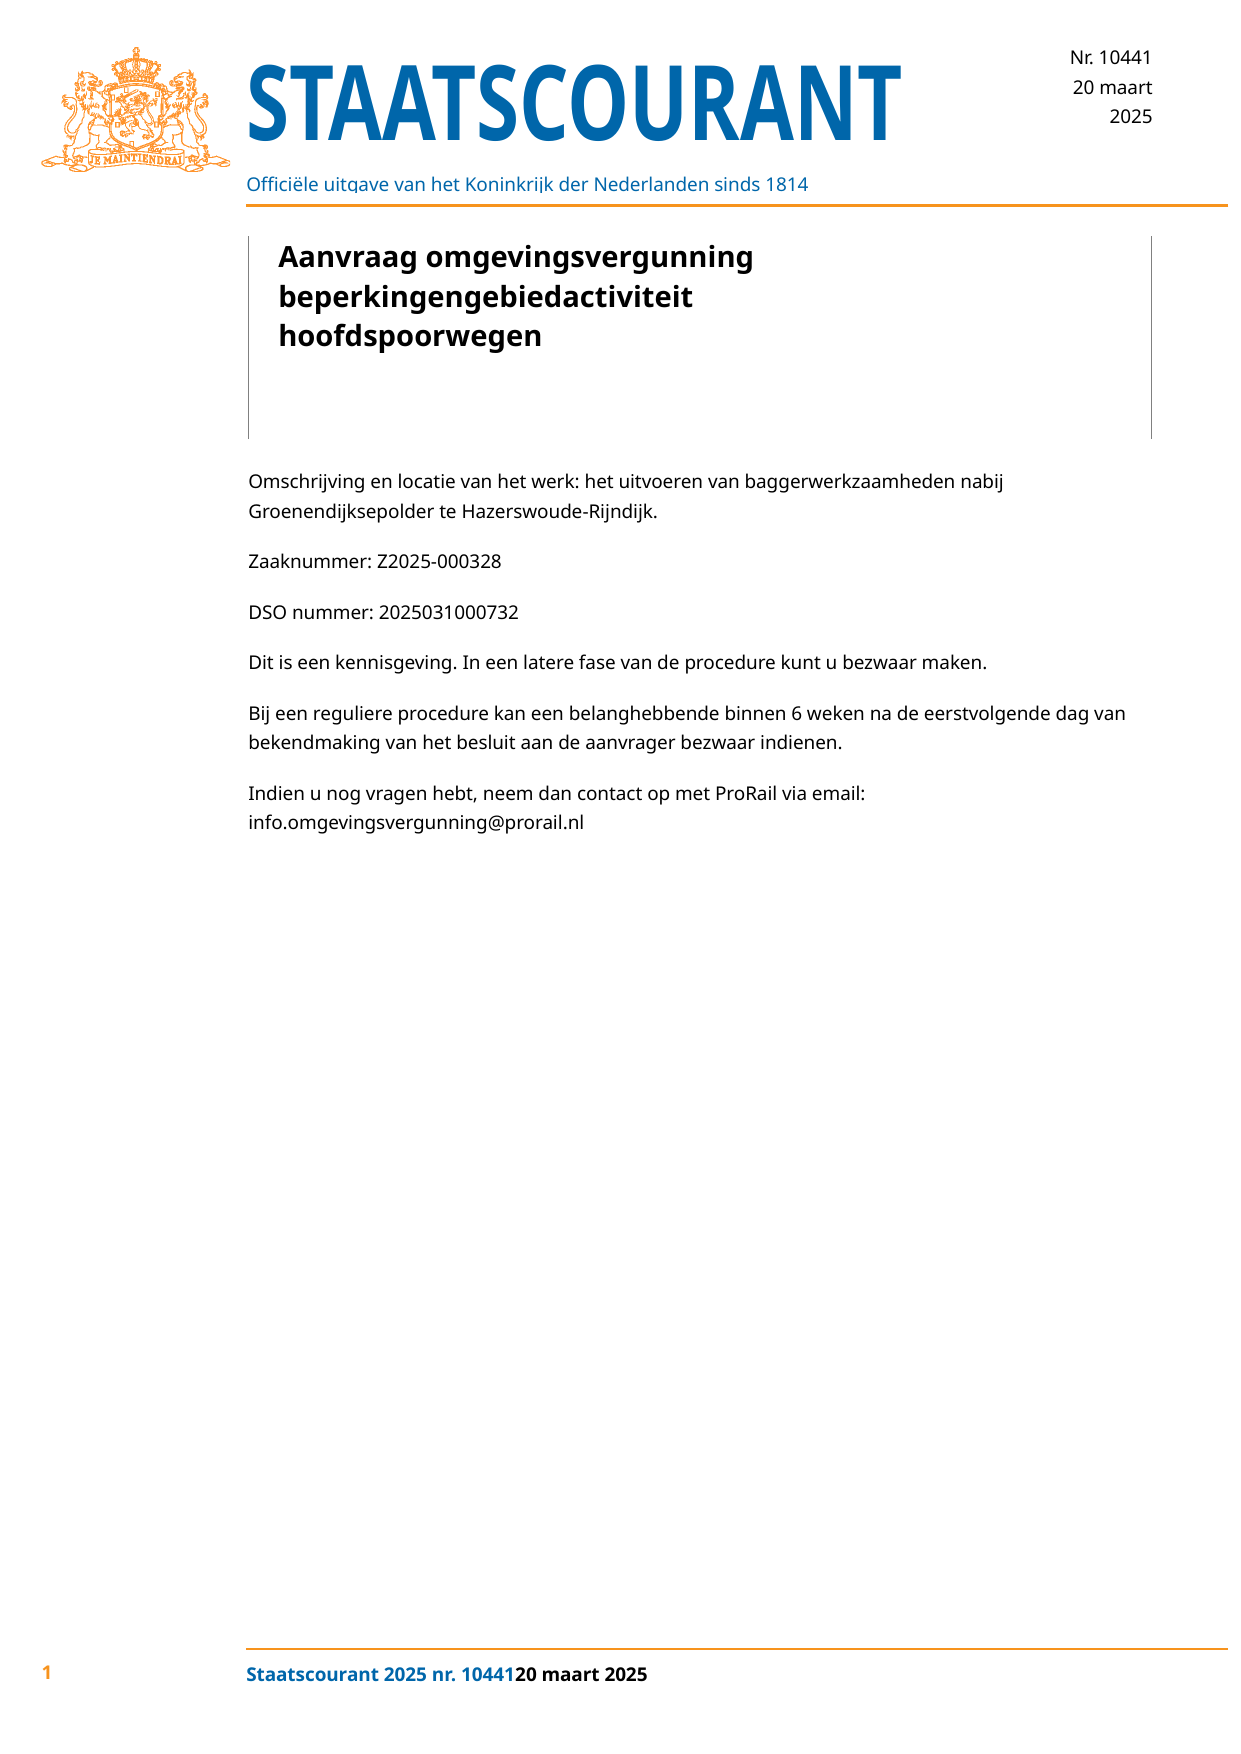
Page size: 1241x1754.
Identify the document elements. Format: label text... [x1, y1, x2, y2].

table_header Aanvraag omgevingsvergunning beperkingengebiedactiviteit hoofdspoorwegen [249, 236, 850, 439]
picture [912, 236, 1090, 414]
table_header [850, 414, 1151, 439]
table_header [850, 236, 912, 413]
picture [41, 47, 231, 172]
text Dit is een kennisgeving. In een latere fase van de procedure kunt u bezwaar maken. [248, 649, 1152, 675]
text Indien u nog vragen hebt, neem dan contact op met ProRail via email: info.omgevingsvergunning@prorail.nl [248, 780, 1152, 835]
text Zaaknummer: Z2025-000328 [248, 549, 1152, 574]
text Bij een reguliere procedure kan een belanghebbende binnen 6 weken na de eerstvolgende dag van bekendmaking van het besluit aan de aanvrager bezwaar indienen. [248, 700, 1152, 755]
text DSO nummer: 2025031000732 [248, 599, 1152, 625]
text Omschrijving en locatie van het werk: het uitvoeren van baggerwerkzaamheden nabij Groenendijksepolder te Hazerswoude-Rijndijk. [248, 469, 1152, 524]
table_header [1090, 236, 1151, 413]
